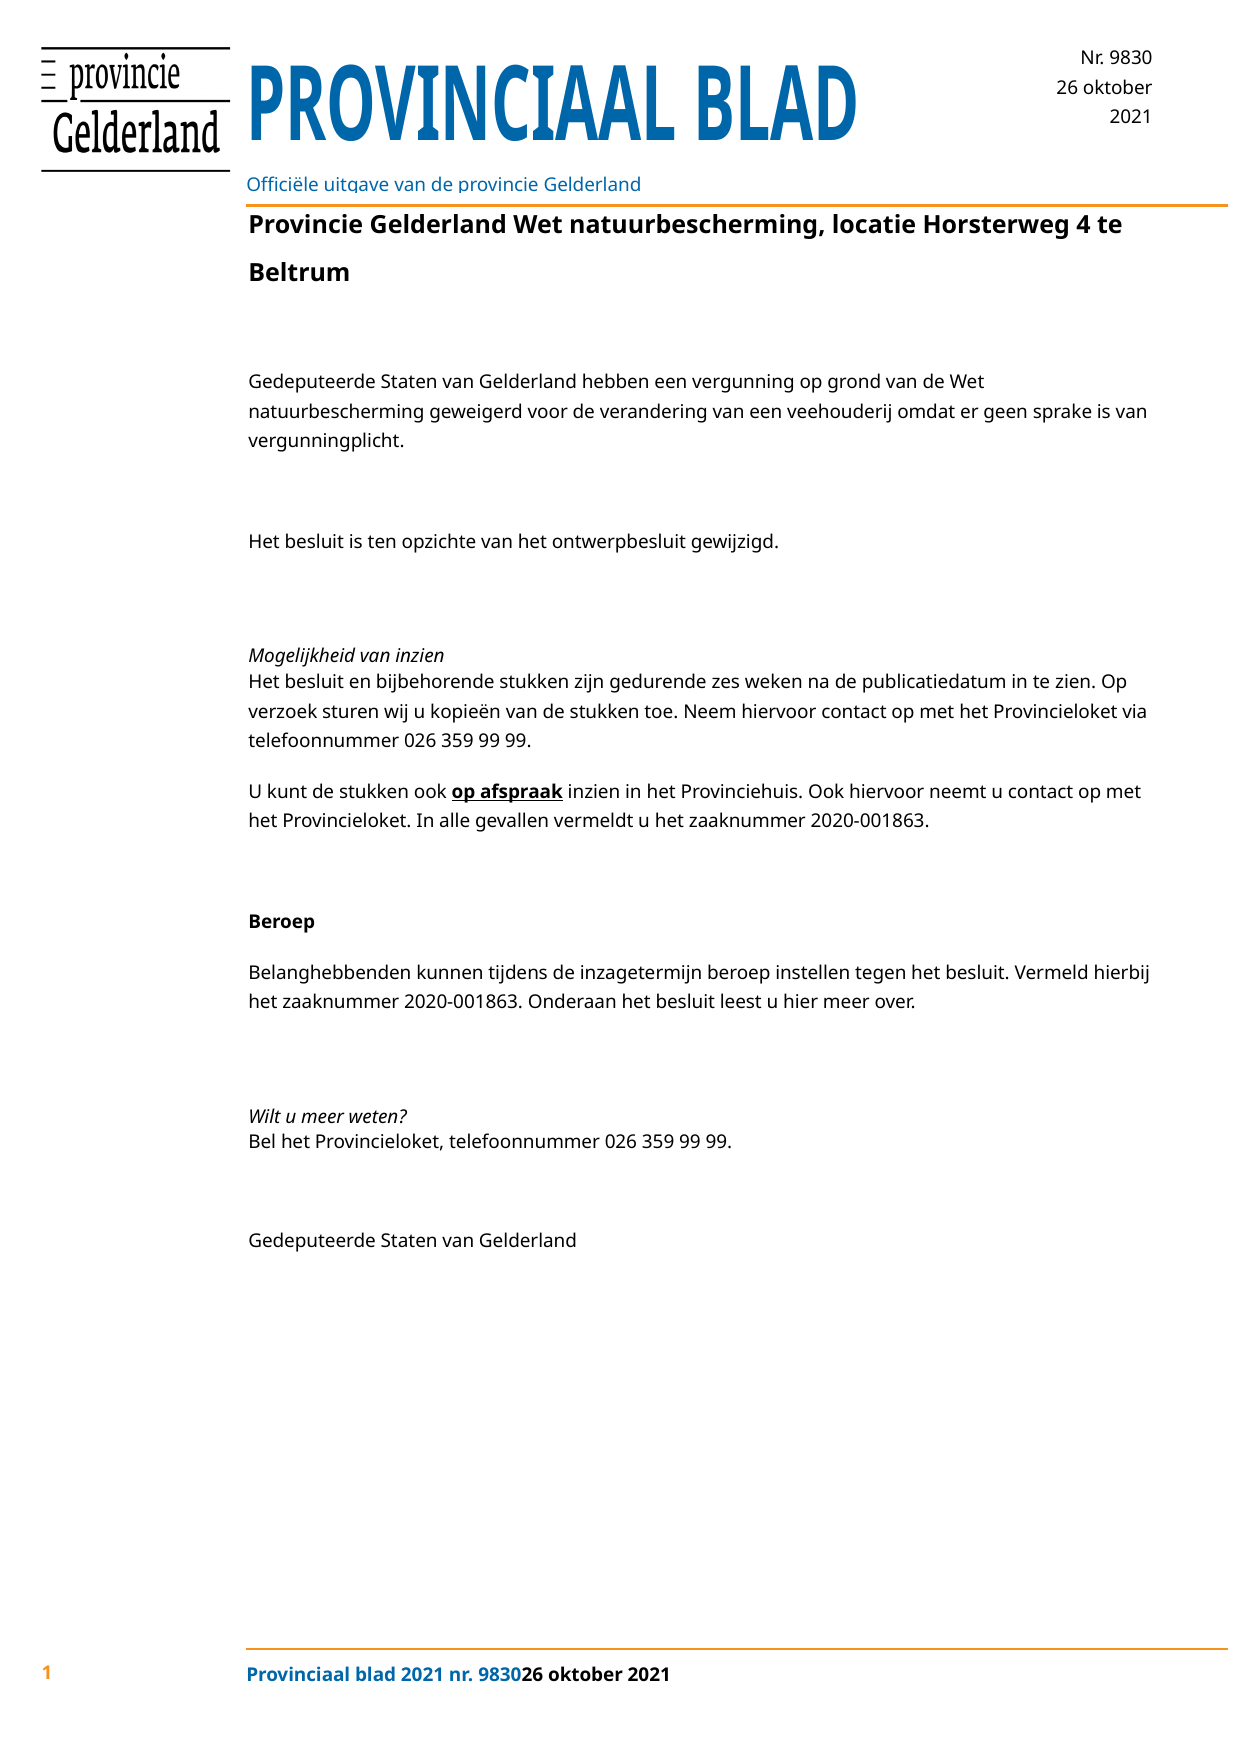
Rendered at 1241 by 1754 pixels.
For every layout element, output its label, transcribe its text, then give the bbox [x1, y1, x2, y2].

text Belanghebbenden kunnen tijdens de inzagetermijn beroep instellen tegen het besluit. Vermeld hierbij het zaaknummer 2020-001863. Onderaan het besluit leest u hier meer over. [248, 959, 1152, 1014]
text Gedeputeerde Staten van Gelderland [248, 1227, 1152, 1252]
text Mogelijkheid van inzien [248, 643, 1152, 668]
text U kunt de stukken ook op afspraak inzien in het Provinciehuis. Ook hiervoor neemt u contact op met het Provincieloket. In alle gevallen vermeldt u het zaaknummer 2020-001863. [248, 778, 1152, 833]
text Het besluit en bijbehorende stukken zijn gedurende zes weken na de publicatiedatum in te zien. Op verzoek sturen wij u kopieën van de stukken toe. Neem hiervoor contact op met het Provincieloket via telefoonnummer 026 359 99 99. [248, 668, 1152, 753]
text Bel het Provincieloket, telefoonnummer 026 359 99 99. [248, 1128, 1152, 1154]
text Gedeputeerde Staten van Gelderland hebben een vergunning op grond van de Wet natuurbescherming geweigerd voor de verandering van een veehouderij omdat er geen sprake is van vergunningplicht. [248, 368, 1152, 453]
text Het besluit is ten opzichte van het ontwerpbesluit gewijzigd. [248, 528, 1152, 554]
text Wilt u meer weten? [248, 1103, 1152, 1128]
picture [41, 47, 231, 172]
text Beroep [248, 908, 1152, 934]
text Provincie Gelderland Wet natuurbescherming, locatie Horsterweg 4 te Beltrum [248, 207, 1152, 288]
